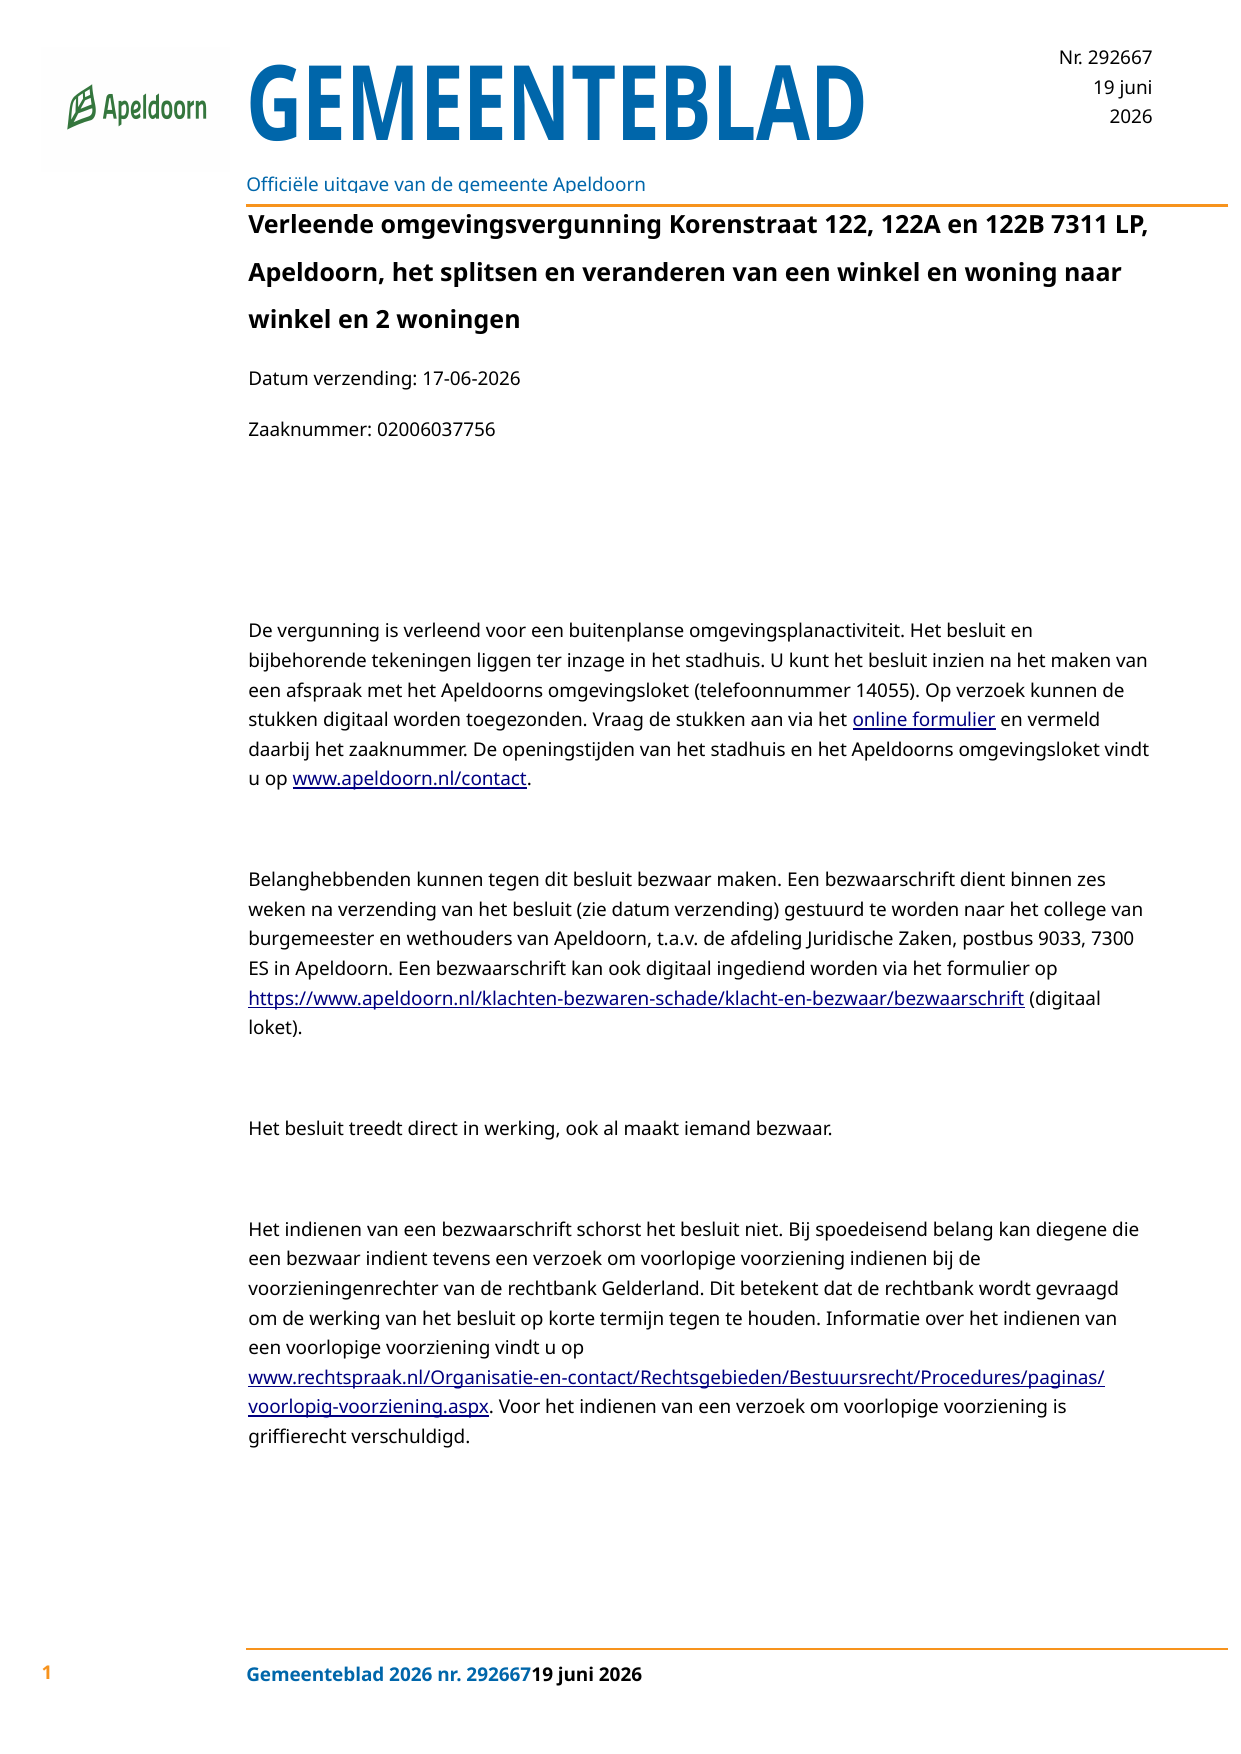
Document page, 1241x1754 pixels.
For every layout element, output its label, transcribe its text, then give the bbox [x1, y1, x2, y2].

text De vergunning is verleend voor een buitenplanse omgevingsplanactiviteit. Het besluit en bijbehorende tekeningen liggen ter inzage in het stadhuis. U kunt het besluit inzien na het maken van een afspraak met het Apeldoorns omgevingsloket (telefoonnummer 14055). Op verzoek kunnen de stukken digitaal worden toegezonden. Vraag de stukken aan via het online formulier en vermeld daarbij het zaaknummer. De openingstijden van het stadhuis en het Apeldoorns omgevingsloket vindt u op www.apeldoorn.nl/contact. [248, 618, 1152, 791]
text Het besluit treedt direct in werking, ook al maakt iemand bezwaar. [248, 1115, 1152, 1141]
text Het indienen van een bezwaarschrift schorst het besluit niet. Bij spoedeisend belang kan diegene die een bezwaar indient tevens een verzoek om voorlopige voorziening indienen bij de voorzieningenrechter van de rechtbank Gelderland. Dit betekent dat de rechtbank wordt gevraagd om de werking van het besluit op korte termijn tegen te houden. Informatie over het indienen van een voorlopige voorziening vindt u op www.rechtspraak.nl/Organisatie-en-contact/Rechtsgebieden/Bestuursrecht/Procedures/paginas/voorlopig-voorziening.aspx. Voor het indienen van een verzoek om voorlopige voorziening is griffierecht verschuldigd. [248, 1216, 1152, 1449]
text Zaaknummer: 02006037756 [248, 416, 1152, 442]
text Datum verzending: 17-06-2026 [248, 366, 1152, 391]
text Belanghebbenden kunnen tegen dit besluit bezwaar maken. Een bezwaarschrift dient binnen zes weken na verzending van het besluit (zie datum verzending) gestuurd te worden naar het college van burgemeester en wethouders van Apeldoorn, t.a.v. de afdeling Juridische Zaken, postbus 9033, 7300 ES in Apeldoorn. Een bezwaarschrift kan ook digitaal ingediend worden via het formulier op https://www.apeldoorn.nl/klachten-bezwaren-schade/klacht-en-bezwaar/bezwaarschrift (digitaal loket). [248, 866, 1152, 1040]
text Verleende omgevingsvergunning Korenstraat 122, 122A en 122B 7311 LP, Apeldoorn, het splitsen en veranderen van een winkel en woning naar winkel en 2 woningen [248, 207, 1152, 336]
picture [41, 47, 231, 172]
